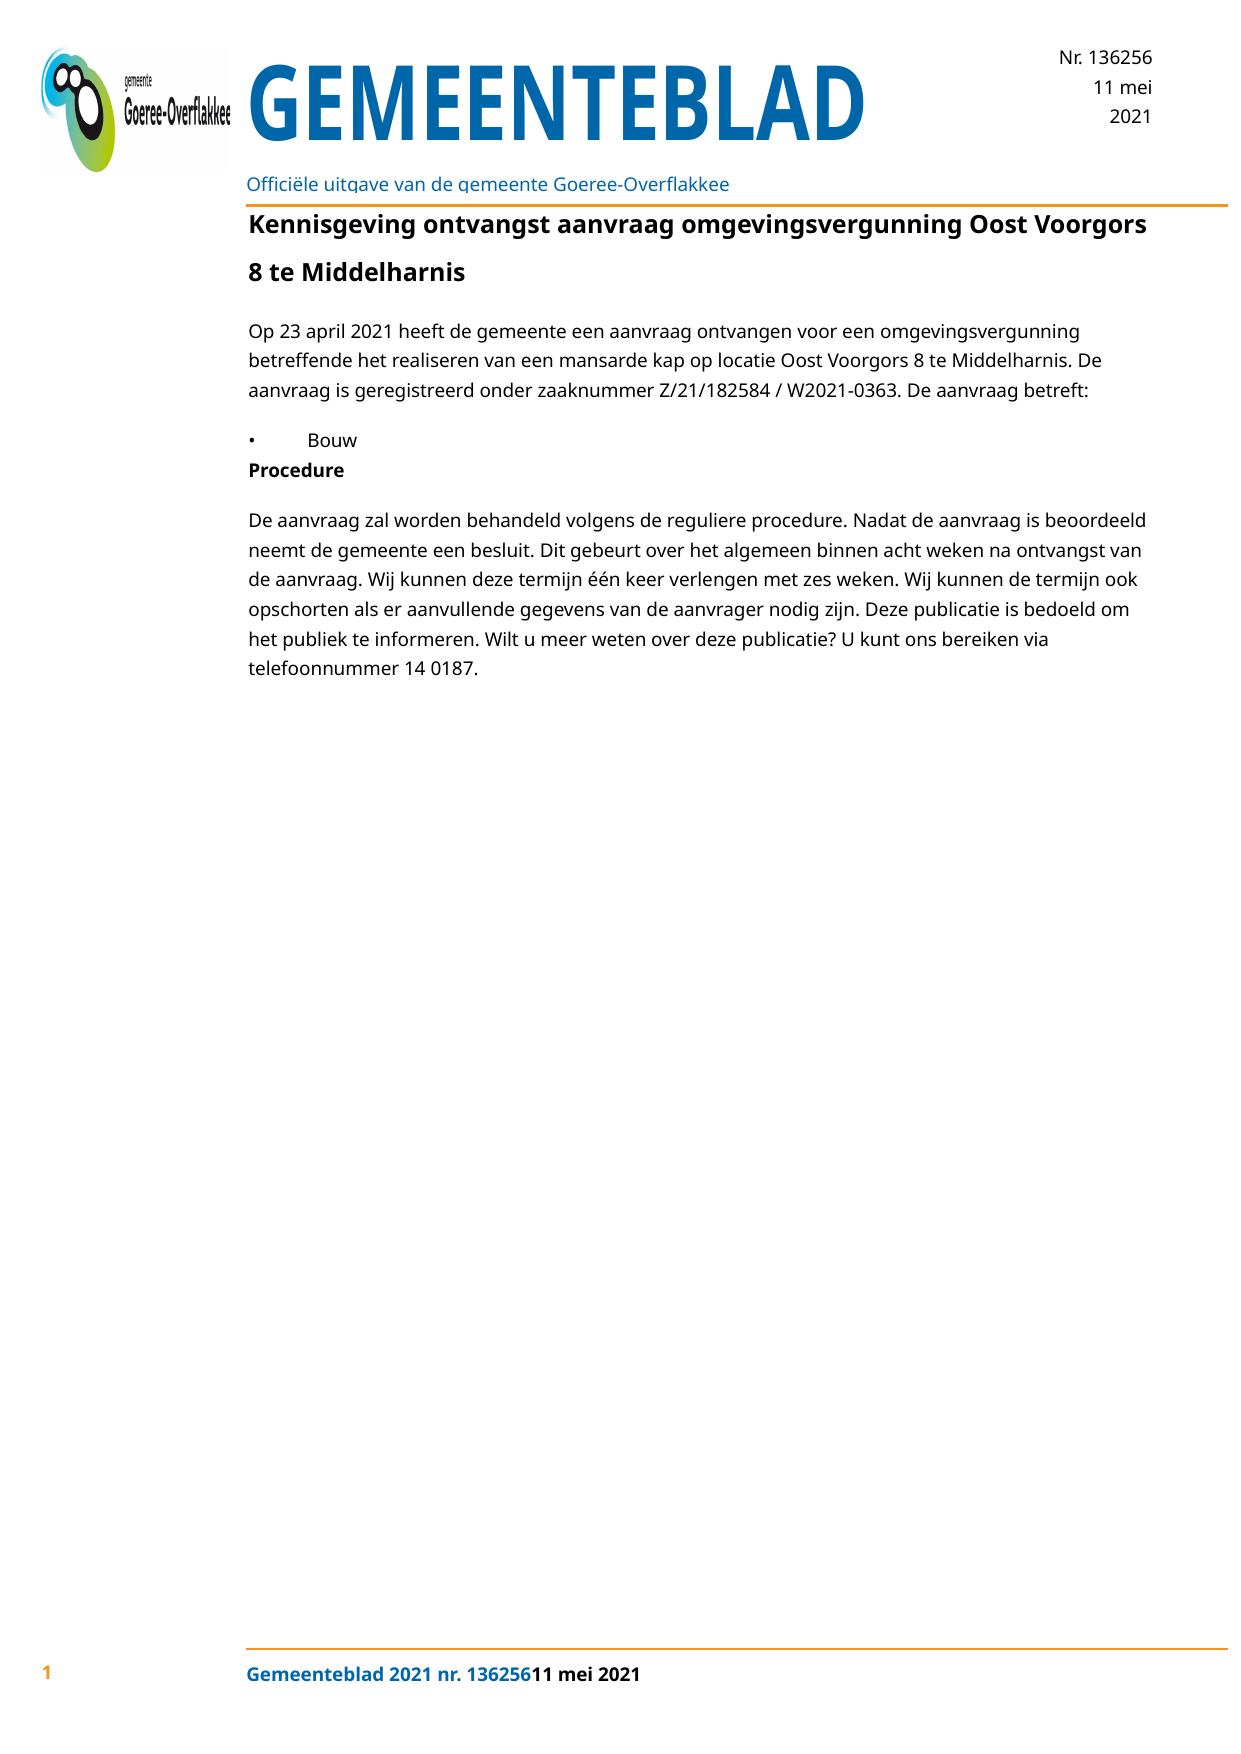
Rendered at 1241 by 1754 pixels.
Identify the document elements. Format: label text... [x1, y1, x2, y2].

list Bouw [248, 427, 1152, 453]
text Kennisgeving ontvangst aanvraag omgevingsvergunning Oost Voorgors 8 te Middelharnis [248, 207, 1152, 288]
text Op 23 april 2021 heeft de gemeente een aanvraag ontvangen voor een omgevingsvergunning betreffende het realiseren van een mansarde kap op locatie Oost Voorgors 8 te Middelharnis. De aanvraag is geregistreerd onder zaaknummer Z/21/182584 / W2021-0363. De aanvraag betreft: [248, 318, 1152, 403]
picture [41, 47, 231, 172]
text De aanvraag zal worden behandeld volgens de reguliere procedure. Nadat de aanvraag is beoordeeld neemt de gemeente een besluit. Dit gebeurt over het algemeen binnen acht weken na ontvangst van de aanvraag. Wij kunnen deze termijn één keer verlengen met zes weken. Wij kunnen de termijn ook opschorten als er aanvullende gegevens van de aanvrager nodig zijn. Deze publicatie is bedoeld om het publiek te informeren. Wilt u meer weten over deze publicatie? U kunt ons bereiken via telefoonnummer 14 0187. [248, 507, 1152, 681]
text Procedure [248, 457, 1152, 483]
